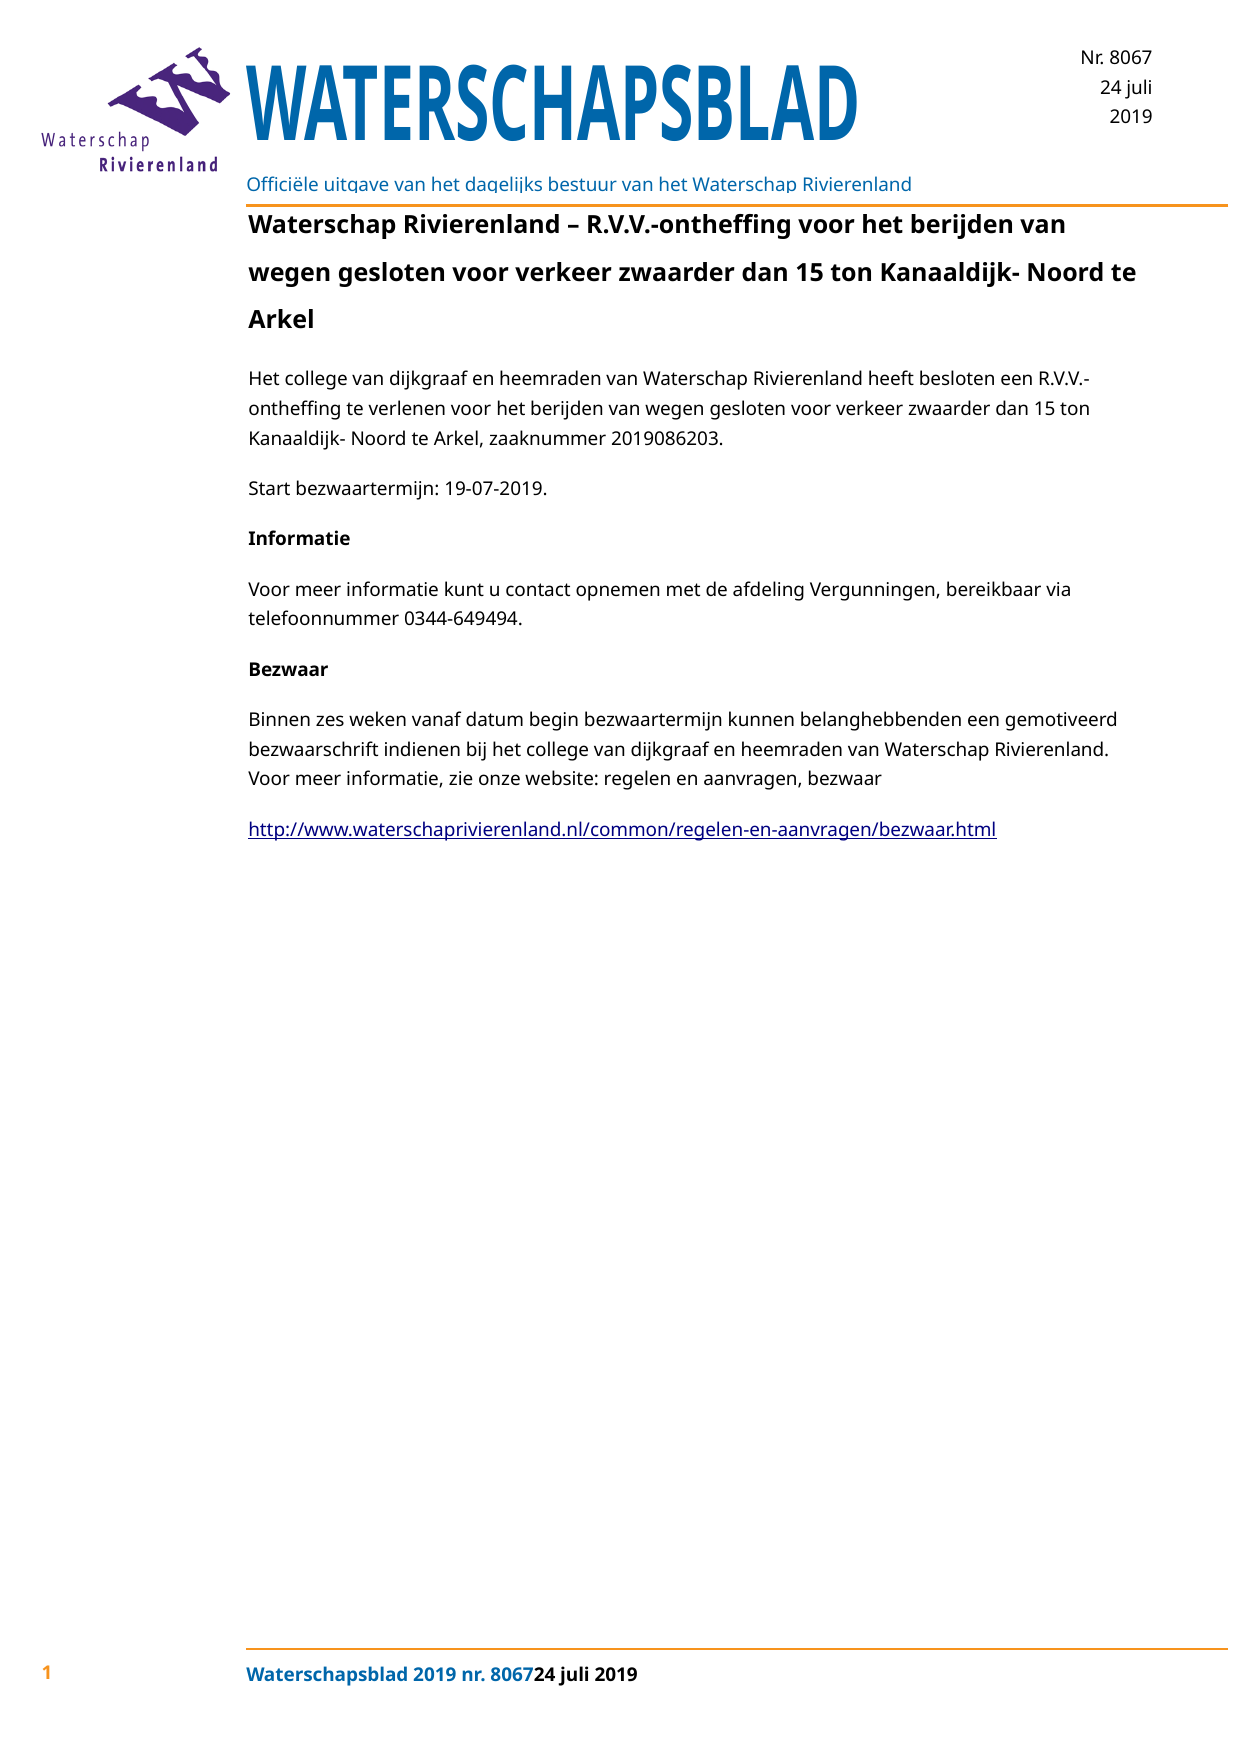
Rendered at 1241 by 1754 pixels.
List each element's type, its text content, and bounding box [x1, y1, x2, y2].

text http://www.waterschaprivierenland.nl/common/regelen-en-aanvragen/bezwaar.html [248, 816, 1152, 842]
text Start bezwaartermijn: 19-07-2019. [248, 475, 1152, 501]
text Binnen zes weken vanaf datum begin bezwaartermijn kunnen belanghebbenden een gemotiveerd bezwaarschrift indienen bij het college van dijkgraaf en heemraden van Waterschap Rivierenland. Voor meer informatie, zie onze website: regelen en aanvragen, bezwaar [248, 706, 1152, 791]
text Waterschap Rivierenland – R.V.V.-ontheffing voor het berijden van wegen gesloten voor verkeer zwaarder dan 15 ton Kanaaldijk- Noord te Arkel [248, 207, 1152, 336]
text Bezwaar [248, 656, 1152, 682]
text Het college van dijkgraaf en heemraden van Waterschap Rivierenland heeft besloten een R.V.V.-ontheffing te verlenen voor het berijden van wegen gesloten voor verkeer zwaarder dan 15 ton Kanaaldijk- Noord te Arkel, zaaknummer 2019086203. [248, 366, 1152, 450]
text Informatie [248, 526, 1152, 551]
text Voor meer informatie kunt u contact opnemen met de afdeling Vergunningen, bereikbaar via telefoonnummer 0344-649494. [248, 576, 1152, 631]
picture [41, 47, 231, 172]
